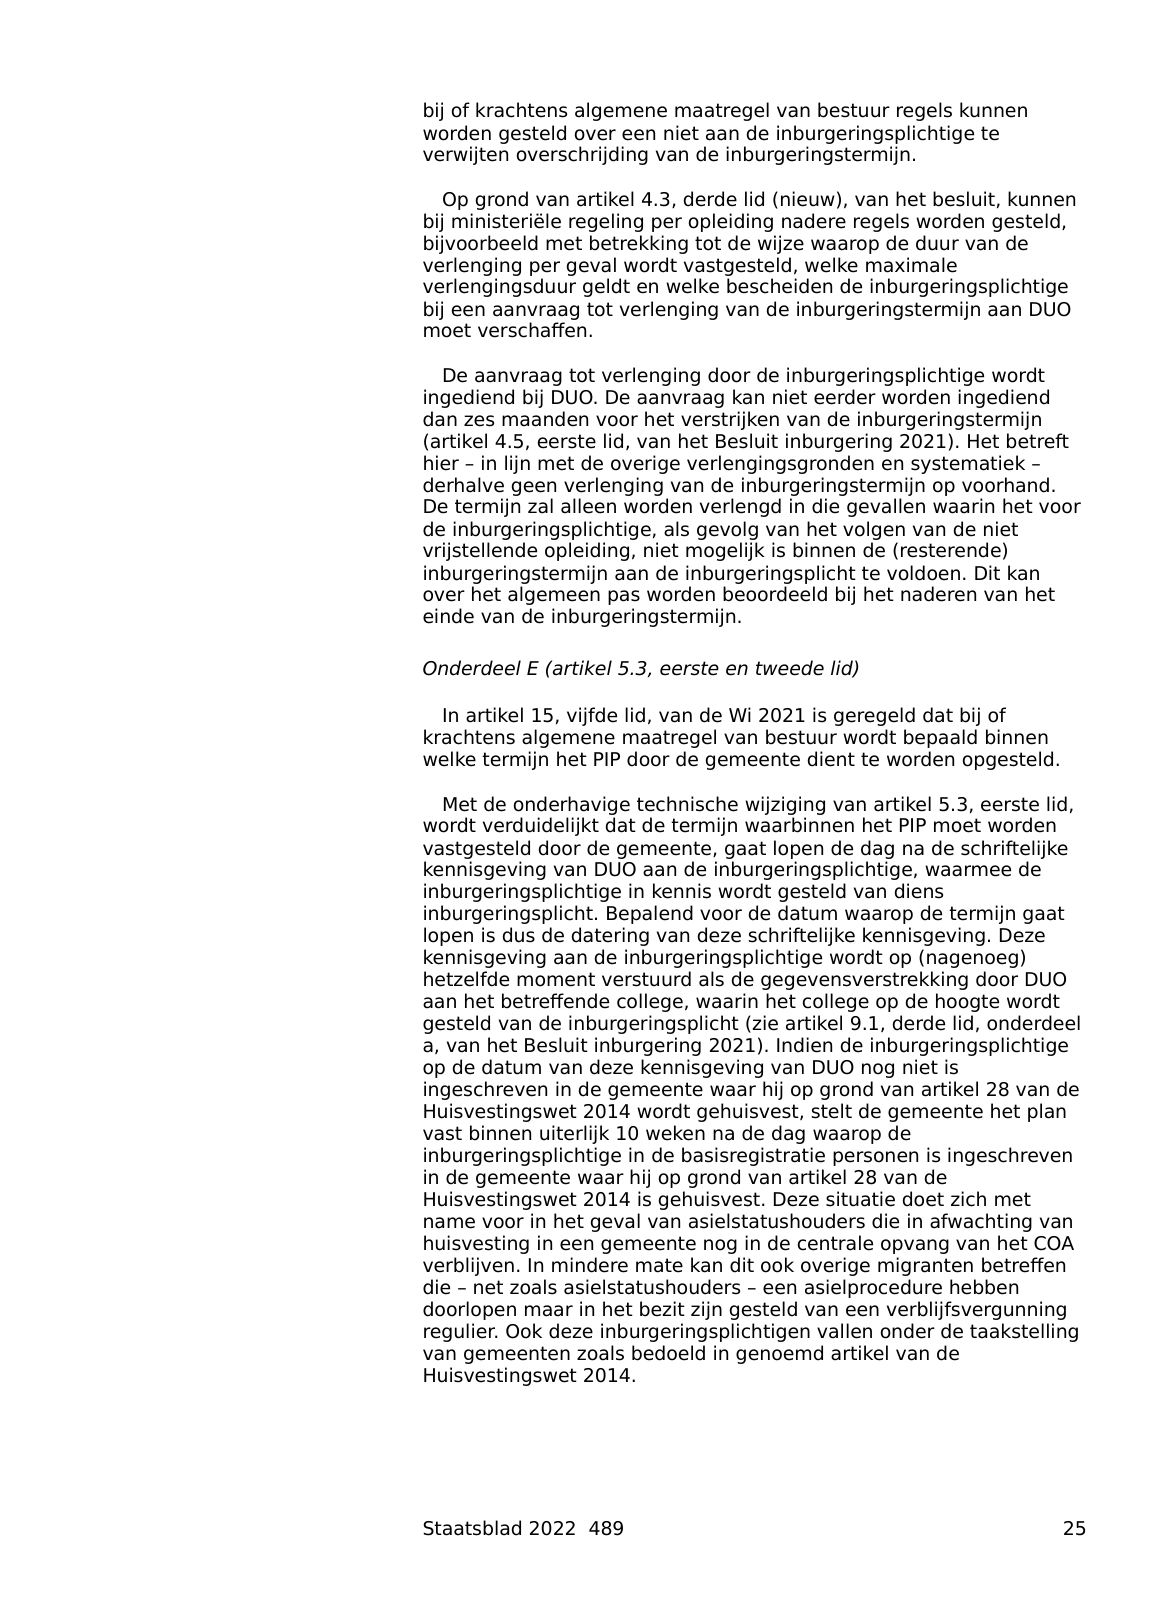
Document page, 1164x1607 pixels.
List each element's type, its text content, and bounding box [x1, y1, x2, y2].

subtitle Onderdeel E (artikel 5.3, eerste en tweede lid) [422, 658, 1087, 680]
text Op grond van artikel 4.3, derde lid (nieuw), van het besluit, kunnen bij ministeriële regeling per opleiding nadere regels worden gesteld, bijvoorbeeld met betrekking tot de wijze waarop de duur van de verlenging per geval wordt vastgesteld, welke maximale verlengingsduur geldt en welke bescheiden de inburgeringsplichtige bij een aanvraag tot verlenging van de inburgeringstermijn aan DUO moet verschaffen. [422, 188, 1087, 342]
text De aanvraag tot verlenging door de inburgeringsplichtige wordt ingediend bij DUO. De aanvraag kan niet eerder worden ingediend dan zes maanden voor het verstrijken van de inburgeringstermijn (artikel 4.5, eerste lid, van het Besluit inburgering 2021). Het betreft hier – in lijn met de overige verlengingsgronden en systematiek – derhalve geen verlenging van de inburgeringstermijn op voorhand. De termijn zal alleen worden verlengd in die gevallen waarin het voor de inburgeringsplichtige, als gevolg van het volgen van de niet vrijstellende opleiding, niet mogelijk is binnen de (resterende) inburgeringstermijn aan de inburgeringsplicht te voldoen. Dit kan over het algemeen pas worden beoordeeld bij het naderen van het einde van de inburgeringstermijn. [422, 364, 1087, 628]
text Met de onderhavige technische wijziging van artikel 5.3, eerste lid, wordt verduidelijkt dat de termijn waarbinnen het PIP moet worden vastgesteld door de gemeente, gaat lopen de dag na de schriftelijke kennisgeving van DUO aan de inburgeringsplichtige, waarmee de inburgeringsplichtige in kennis wordt gesteld van diens inburgeringsplicht. Bepalend voor de datum waarop de termijn gaat lopen is dus de datering van deze schriftelijke kennisgeving. Deze kennisgeving aan de inburgeringsplichtige wordt op (nagenoeg) hetzelfde moment verstuurd als de gegevensverstrekking door DUO aan het betreffende college, waarin het college op de hoogte wordt gesteld van de inburgeringsplicht (zie artikel 9.1, derde lid, onderdeel a, van het Besluit inburgering 2021). Indien de inburgeringsplichtige op de datum van deze kennisgeving van DUO nog niet is ingeschreven in de gemeente waar hij op grond van artikel 28 van de Huisvestingswet 2014 wordt gehuisvest, stelt de gemeente het plan vast binnen uiterlijk 10 weken na de dag waarop de inburgeringsplichtige in de basisregistratie personen is ingeschreven in de gemeente waar hij op grond van artikel 28 van de Huisvestingswet 2014 is gehuisvest. Deze situatie doet zich met name voor in het geval van asielstatushouders die in afwachting van huisvesting in een gemeente nog in de centrale opvang van het COA verblijven. In mindere mate kan dit ook overige migranten betreffen die – net zoals asielstatushouders – een asielprocedure hebben doorlopen maar in het bezit zijn gesteld van een verblijfsvergunning regulier. Ook deze inburgeringsplichtigen vallen onder de taakstelling van gemeenten zoals bedoeld in genoemd artikel van de Huisvestingswet 2014. [422, 793, 1087, 1387]
text In artikel 15, vijfde lid, van de Wi 2021 is geregeld dat bij of krachtens algemene maatregel van bestuur wordt bepaald binnen welke termijn het PIP door de gemeente dient te worden opgesteld. [422, 705, 1087, 771]
text bij of krachtens algemene maatregel van bestuur regels kunnen worden gesteld over een niet aan de inburgeringsplichtige te verwijten overschrijding van de inburgeringstermijn. [422, 100, 1087, 166]
